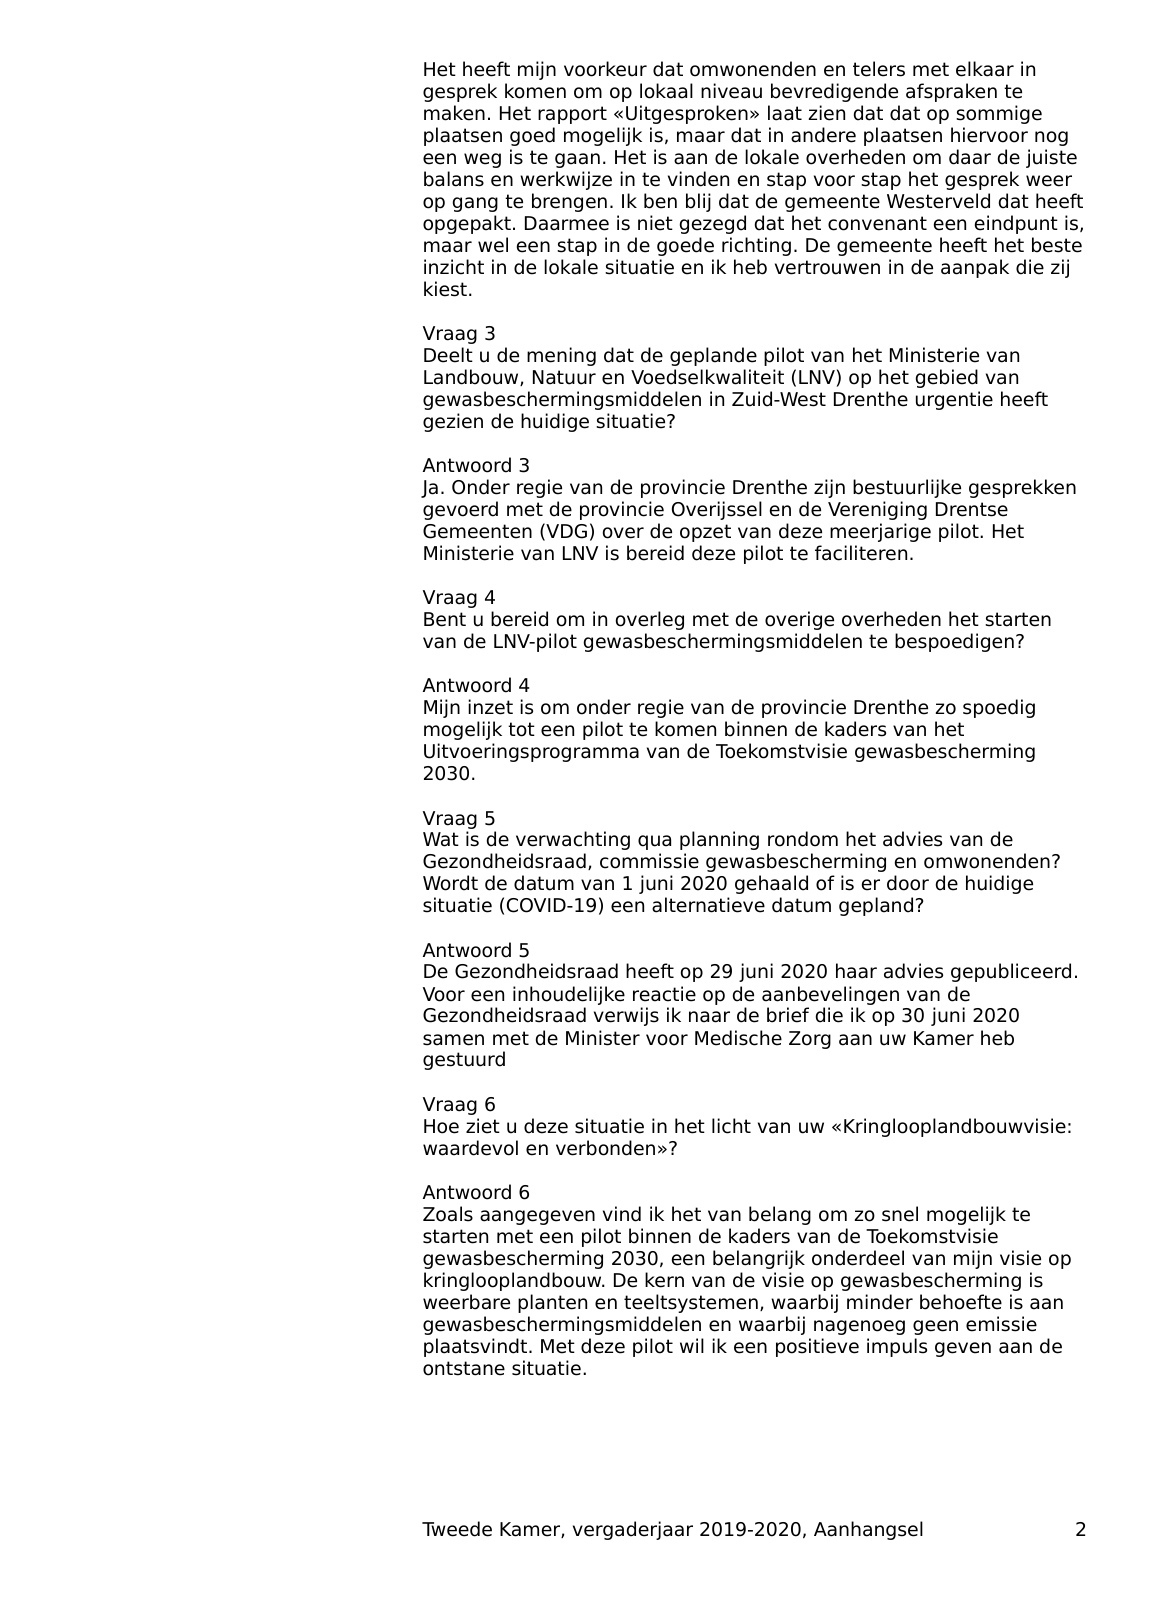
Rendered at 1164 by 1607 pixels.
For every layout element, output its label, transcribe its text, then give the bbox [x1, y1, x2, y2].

text Bent u bereid om in overleg met de overige overheden het starten van de LNV-pilot gewasbeschermingsmiddelen te bespoedigen? [422, 609, 1087, 653]
text Zoals aangegeven vind ik het van belang om zo snel mogelijk te starten met een pilot binnen de kaders van de Toekomstvisie gewasbescherming 2030, een belangrijk onderdeel van mijn visie op kringlooplandbouw. De kern van de visie op gewasbescherming is weerbare planten en teeltsystemen, waarbij minder behoefte is aan gewasbeschermingsmiddelen en waarbij nagenoeg geen emissie plaatsvindt. Met deze pilot wil ik een positieve impuls geven aan de ontstane situatie. [422, 1204, 1087, 1379]
text Antwoord 6 [422, 1182, 1087, 1204]
text Antwoord 3 [422, 455, 1087, 477]
text Deelt u de mening dat de geplande pilot van het Ministerie van Landbouw, Natuur en Voedselkwaliteit (LNV) op het gebied van gewasbeschermingsmiddelen in Zuid-West Drenthe urgentie heeft gezien de huidige situatie? [422, 345, 1087, 433]
text Ja. Onder regie van de provincie Drenthe zijn bestuurlijke gesprekken gevoerd met de provincie Overijssel en de Vereniging Drentse Gemeenten (VDG) over de opzet van deze meerjarige pilot. Het Ministerie van LNV is bereid deze pilot te faciliteren. [422, 477, 1087, 565]
text Het heeft mijn voorkeur dat omwonenden en telers met elkaar in gesprek komen om op lokaal niveau bevredigende afspraken te maken. Het rapport «Uitgesproken» laat zien dat dat op sommige plaatsen goed mogelijk is, maar dat in andere plaatsen hiervoor nog een weg is te gaan. Het is aan de lokale overheden om daar de juiste balans en werkwijze in te vinden en stap voor stap het gesprek weer op gang te brengen. Ik ben blij dat de gemeente Westerveld dat heeft opgepakt. Daarmee is niet gezegd dat het convenant een eindpunt is, maar wel een stap in de goede richting. De gemeente heeft het beste inzicht in de lokale situatie en ik heb vertrouwen in de aanpak die zij kiest. [422, 59, 1087, 301]
text Antwoord 5 [422, 939, 1087, 961]
text Vraag 4 [422, 587, 1087, 609]
text Vraag 5 [422, 807, 1087, 829]
text Vraag 3 [422, 323, 1087, 345]
text Antwoord 4 [422, 675, 1087, 697]
text Hoe ziet u deze situatie in het licht van uw «Kringlooplandbouwvisie: waardevol en verbonden»? [422, 1116, 1087, 1159]
text Vraag 6 [422, 1093, 1087, 1116]
text Wat is de verwachting qua planning rondom het advies van de Gezondheidsraad, commissie gewasbescherming en omwonenden? Wordt de datum van 1 juni 2020 gehaald of is er door de huidige situatie (COVID-19) een alternatieve datum gepland? [422, 829, 1087, 917]
text De Gezondheidsraad heeft op 29 juni 2020 haar advies gepubliceerd. Voor een inhoudelijke reactie op de aanbevelingen van de Gezondheidsraad verwijs ik naar de brief die ik op 30 juni 2020 samen met de Minister voor Medische Zorg aan uw Kamer heb gestuurd [422, 961, 1087, 1071]
text Mijn inzet is om onder regie van de provincie Drenthe zo spoedig mogelijk tot een pilot te komen binnen de kaders van het Uitvoeringsprogramma van de Toekomstvisie gewasbescherming 2030. [422, 697, 1087, 785]
